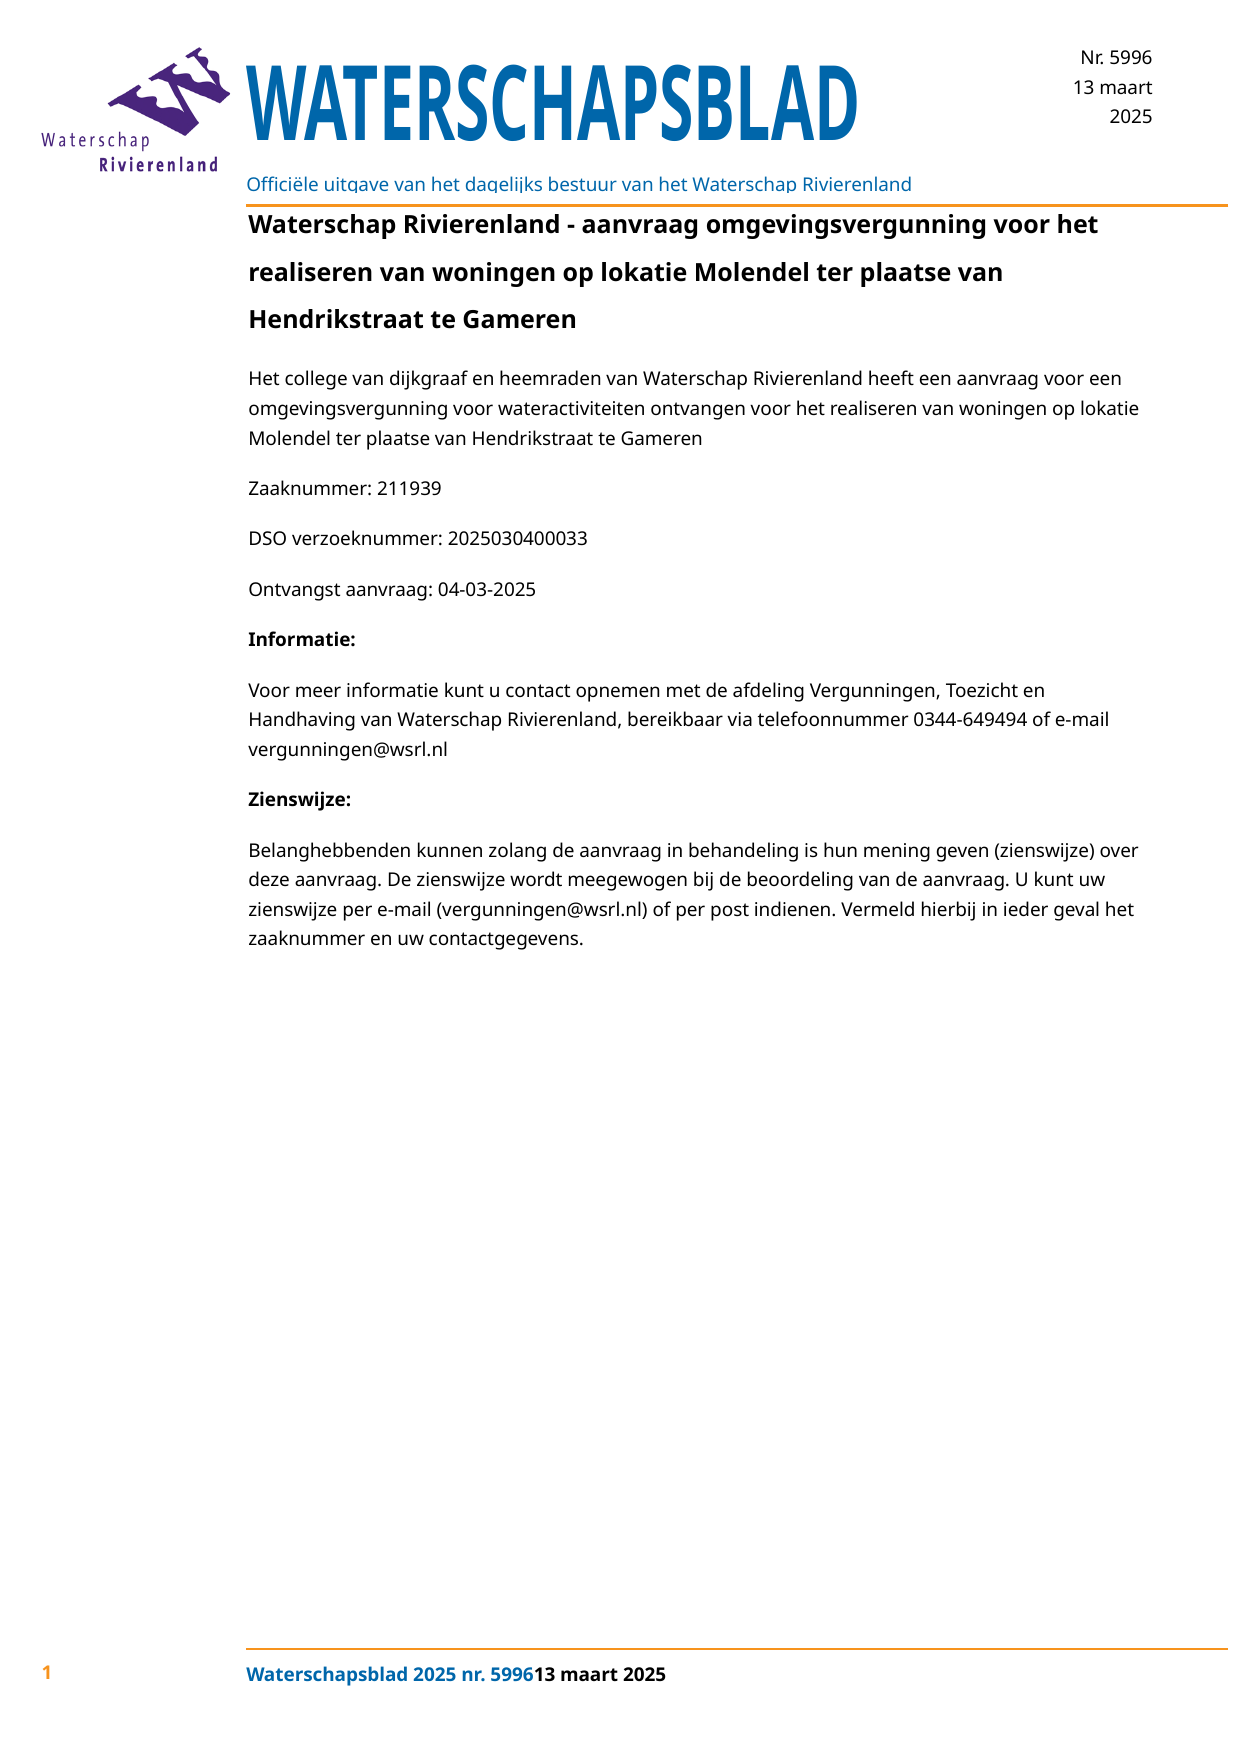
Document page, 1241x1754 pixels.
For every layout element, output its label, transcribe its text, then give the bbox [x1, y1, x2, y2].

text Voor meer informatie kunt u contact opnemen met de afdeling Vergunningen, Toezicht en Handhaving van Waterschap Rivierenland, bereikbaar via telefoonnummer 0344-649494 of e-mail vergunningen@wsrl.nl [248, 677, 1152, 762]
text Zaaknummer: 211939 [248, 475, 1152, 501]
text Zienswijze: [248, 786, 1152, 812]
text DSO verzoeknummer: 2025030400033 [248, 526, 1152, 551]
text Informatie: [248, 626, 1152, 652]
text Belanghebbenden kunnen zolang de aanvraag in behandeling is hun mening geven (zienswijze) over deze aanvraag. De zienswijze wordt meegewogen bij de beoordeling van de aanvraag. U kunt uw zienswijze per e-mail (vergunningen@wsrl.nl) of per post indienen. Vermeld hierbij in ieder geval het zaaknummer en uw contactgegevens. [248, 837, 1152, 951]
text Het college van dijkgraaf en heemraden van Waterschap Rivierenland heeft een aanvraag voor een omgevingsvergunning voor wateractiviteiten ontvangen voor het realiseren van woningen op lokatie Molendel ter plaatse van Hendrikstraat te Gameren [248, 366, 1152, 450]
text Waterschap Rivierenland - aanvraag omgevingsvergunning voor het realiseren van woningen op lokatie Molendel ter plaatse van Hendrikstraat te Gameren [248, 207, 1152, 336]
picture [41, 47, 231, 172]
text Ontvangst aanvraag: 04-03-2025 [248, 576, 1152, 602]
